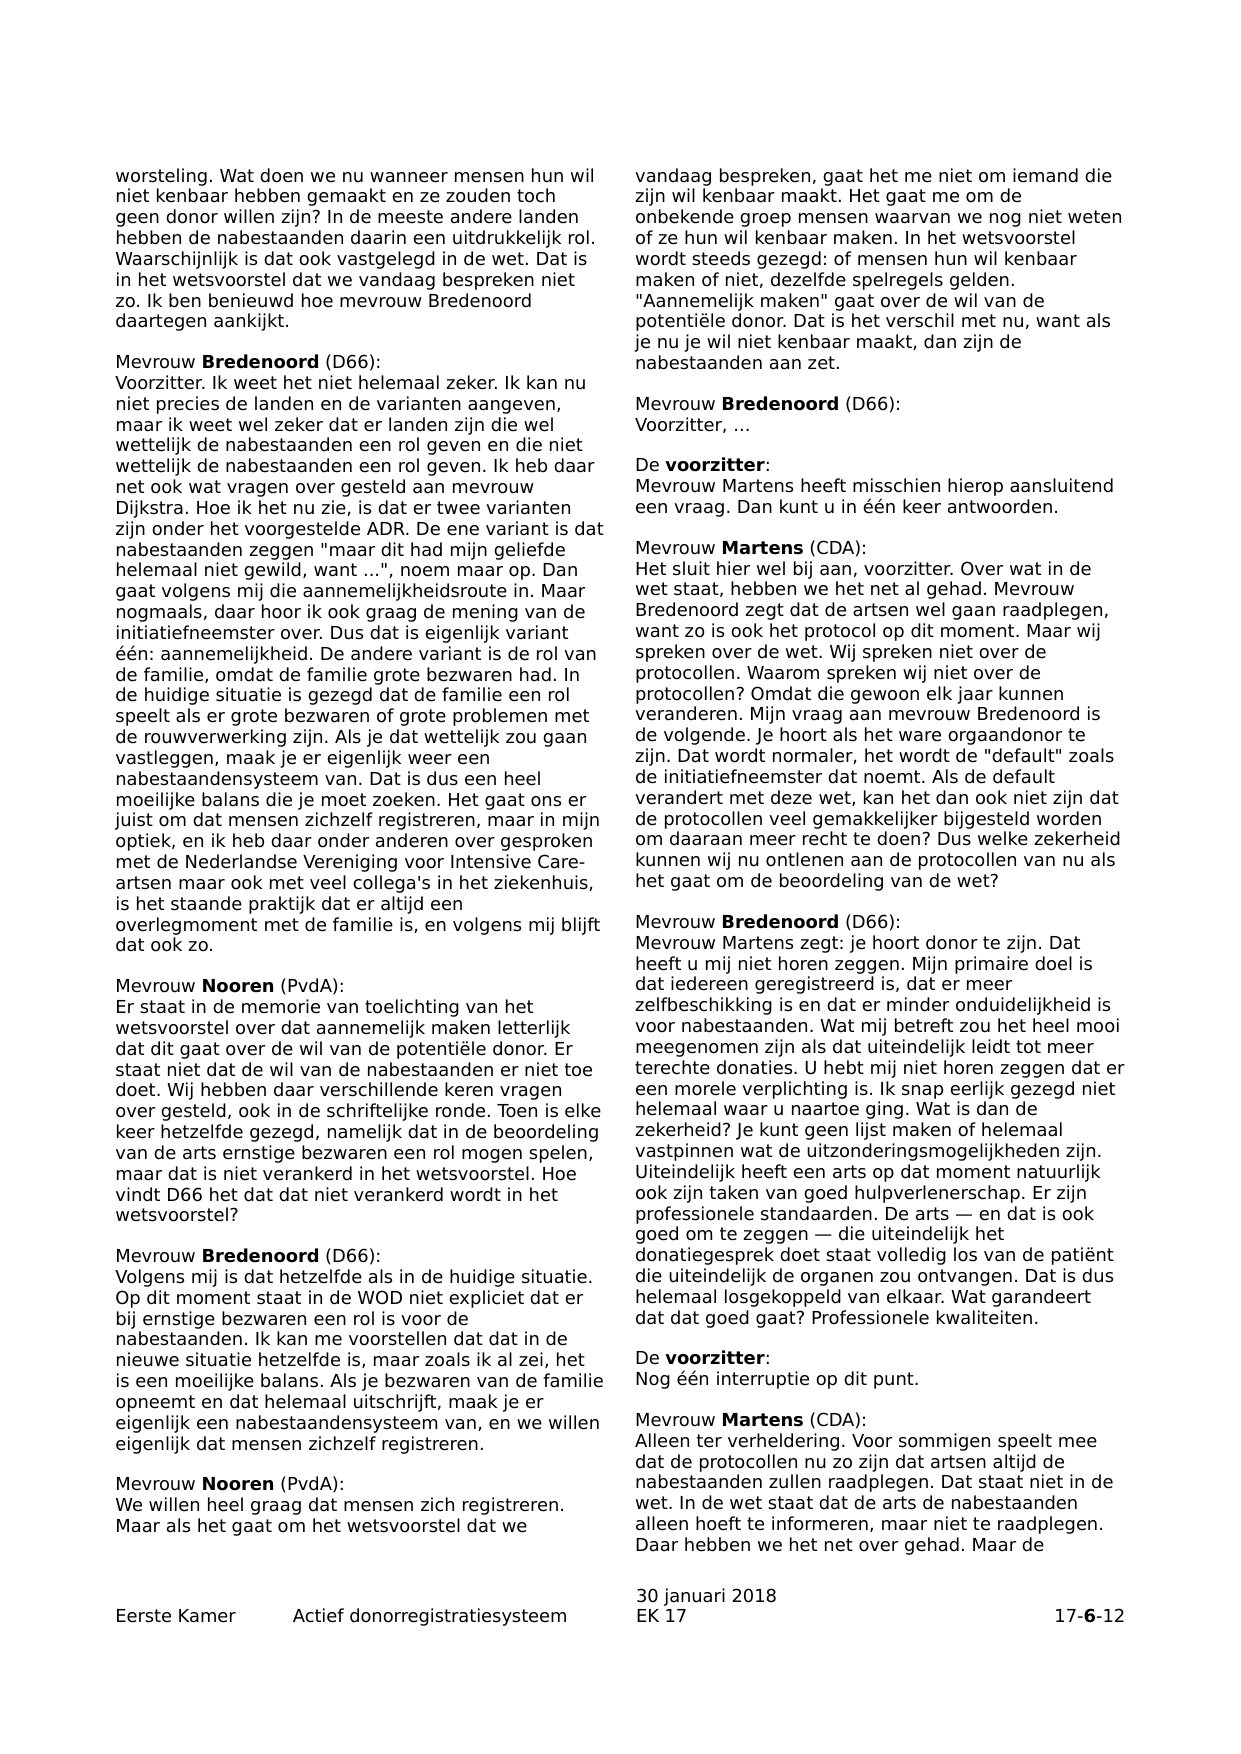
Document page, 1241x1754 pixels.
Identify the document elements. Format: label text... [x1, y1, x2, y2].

text worsteling. Wat doen we nu wanneer mensen hun wil niet kenbaar hebben gemaakt en ze zouden toch geen donor willen zijn? In de meeste andere landen hebben de nabestaanden daarin een uitdrukkelijk rol. Waarschijnlijk is dat ook vastgelegd in de wet. Dat is in het wetsvoorstel dat we vandaag bespreken niet zo. Ik ben benieuwd hoe mevrouw Bredenoord daartegen aankijkt. [115, 165, 605, 332]
text Mevrouw Martens (CDA): [635, 1410, 1125, 1431]
text Mevrouw Martens heeft misschien hierop aansluitend een vraag. Dan kunt u in één keer antwoorden. [635, 476, 1125, 518]
text Mevrouw Bredenoord (D66): [115, 1246, 605, 1267]
text Volgens mij is dat hetzelfde als in de huidige situatie. Op dit moment staat in de WOD niet expliciet dat er bij ernstige bezwaren een rol is voor de nabestaanden. Ik kan me voorstellen dat dat in de nieuwe situatie hetzelfde is, maar zoals ik al zei, het is een moeilijke balans. Als je bezwaren van de familie opneemt en dat helemaal uitschrijft, maak je er eigenlijk een nabestaandensysteem van, en we willen eigenlijk dat mensen zichzelf registreren. [115, 1267, 605, 1454]
text De voorzitter: [635, 455, 1125, 476]
text Nog één interruptie op dit punt. [635, 1369, 1125, 1390]
text Alleen ter verheldering. Voor sommigen speelt mee dat de protocollen nu zo zijn dat artsen altijd de nabestaanden zullen raadplegen. Dat staat niet in de wet. In de wet staat dat de arts de nabestaanden alleen hoeft te informeren, maar niet te raadplegen. Daar hebben we het net over gehad. Maar de [635, 1431, 1125, 1556]
text Mevrouw Bredenoord (D66): [115, 352, 605, 373]
text Mevrouw Martens (CDA): [635, 538, 1125, 558]
text Mevrouw Bredenoord (D66): [635, 394, 1125, 414]
text Voorzitter. Ik weet het niet helemaal zeker. Ik kan nu niet precies de landen en de varianten aangeven, maar ik weet wel zeker dat er landen zijn die wel wettelijk de nabestaanden een rol geven en die niet wettelijk de nabestaanden een rol geven. Ik heb daar net ook wat vragen over gesteld aan mevrouw Dijkstra. Hoe ik het nu zie, is dat er twee varianten zijn onder het voorgestelde ADR. De ene variant is dat nabestaanden zeggen "maar dit had mijn geliefde helemaal niet gewild, want ...", noem maar op. Dan gaat volgens mij die aannemelijkheidsroute in. Maar nogmaals, daar hoor ik ook graag de mening van de initiatiefneemster over. Dus dat is eigenlijk variant één: aannemelijkheid. De andere variant is de rol van de familie, omdat de familie grote bezwaren had. In de huidige situatie is gezegd dat de familie een rol speelt als er grote bezwaren of grote problemen met de rouwverwerking zijn. Als je dat wettelijk zou gaan vastleggen, maak je er eigenlijk weer een nabestaandensysteem van. Dat is dus een heel moeilijke balans die je moet zoeken. Het gaat ons er juist om dat mensen zichzelf registreren, maar in mijn optiek, en ik heb daar onder anderen over gesproken met de Nederlandse Vereniging voor Intensive Care-artsen maar ook met veel collega's in het ziekenhuis, is het staande praktijk dat er altijd een overlegmoment met de familie is, en volgens mij blijft dat ook zo. [115, 373, 605, 956]
text Het sluit hier wel bij aan, voorzitter. Over wat in de wet staat, hebben we het net al gehad. Mevrouw Bredenoord zegt dat de artsen wel gaan raadplegen, want zo is ook het protocol op dit moment. Maar wij spreken over de wet. Wij spreken niet over de protocollen. Waarom spreken wij niet over de protocollen? Omdat die gewoon elk jaar kunnen veranderen. Mijn vraag aan mevrouw Bredenoord is de volgende. Je hoort als het ware orgaandonor te zijn. Dat wordt normaler, het wordt de "default" zoals de initiatiefneemster dat noemt. Als de default verandert met deze wet, kan het dan ook niet zijn dat de protocollen veel gemakkelijker bijgesteld worden om daaraan meer recht te doen? Dus welke zekerheid kunnen wij nu ontlenen aan de protocollen van nu als het gaat om de beoordeling van de wet? [635, 558, 1125, 892]
text Mevrouw Bredenoord (D66): [635, 912, 1125, 932]
text De voorzitter: [635, 1348, 1125, 1369]
text We willen heel graag dat mensen zich registreren. Maar als het gaat om het wetsvoorstel dat we [115, 1495, 605, 1537]
text Mevrouw Nooren (PvdA): [115, 1474, 605, 1495]
text Er staat in de memorie van toelichting van het wetsvoorstel over dat aannemelijk maken letterlijk dat dit gaat over de wil van de potentiële donor. Er staat niet dat de wil van de nabestaanden er niet toe doet. Wij hebben daar verschillende keren vragen over gesteld, ook in de schriftelijke ronde. Toen is elke keer hetzelfde gezegd, namelijk dat in de beoordeling van de arts ernstige bezwaren een rol mogen spelen, maar dat is niet verankerd in het wetsvoorstel. Hoe vindt D66 het dat dat niet verankerd wordt in het wetsvoorstel? [115, 997, 605, 1226]
text Voorzitter, ... [635, 414, 1125, 435]
text Mevrouw Martens zegt: je hoort donor te zijn. Dat heeft u mij niet horen zeggen. Mijn primaire doel is dat iedereen geregistreerd is, dat er meer zelfbeschikking is en dat er minder onduidelijkheid is voor nabestaanden. Wat mij betreft zou het heel mooi meegenomen zijn als dat uiteindelijk leidt tot meer terechte donaties. U hebt mij niet horen zeggen dat er een morele verplichting is. Ik snap eerlijk gezegd niet helemaal waar u naartoe ging. Wat is dan de zekerheid? Je kunt geen lijst maken of helemaal vastpinnen wat de uitzonderingsmogelijkheden zijn. Uiteindelijk heeft een arts op dat moment natuurlijk ook zijn taken van goed hulpverlenerschap. Er zijn professionele standaarden. De arts — en dat is ook goed om te zeggen — die uiteindelijk het donatiegesprek doet staat volledig los van de patiënt die uiteindelijk de organen zou ontvangen. Dat is dus helemaal losgekoppeld van elkaar. Wat garandeert dat dat goed gaat? Professionele kwaliteiten. [635, 932, 1125, 1328]
text vandaag bespreken, gaat het me niet om iemand die zijn wil kenbaar maakt. Het gaat me om de onbekende groep mensen waarvan we nog niet weten of ze hun wil kenbaar maken. In het wetsvoorstel wordt steeds gezegd: of mensen hun wil kenbaar maken of niet, dezelfde spelregels gelden. "Aannemelijk maken" gaat over de wil van de potentiële donor. Dat is het verschil met nu, want als je nu je wil niet kenbaar maakt, dan zijn de nabestaanden aan zet. [635, 165, 1125, 374]
text Mevrouw Nooren (PvdA): [115, 976, 605, 997]
